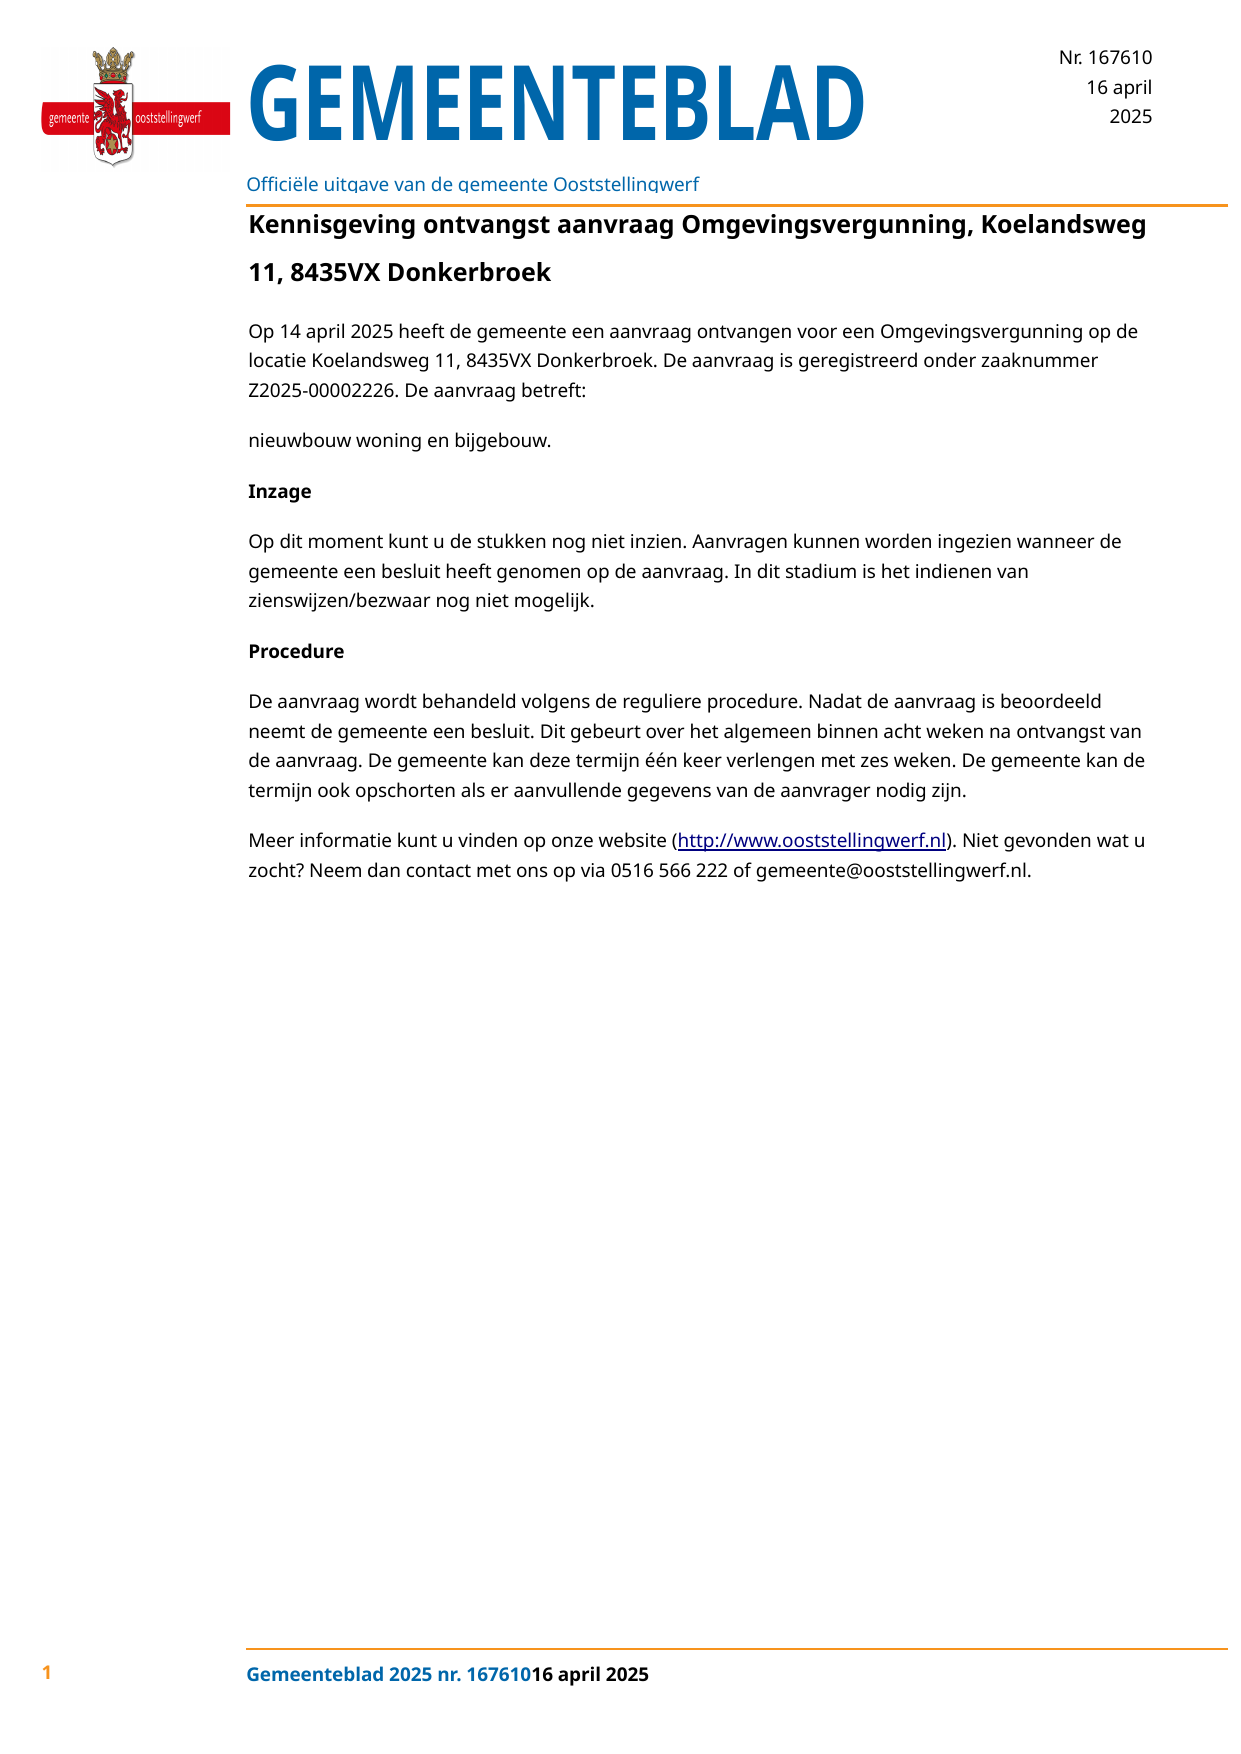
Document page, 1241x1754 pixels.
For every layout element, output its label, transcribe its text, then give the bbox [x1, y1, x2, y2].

text Procedure [248, 638, 1152, 664]
text Inzage [248, 478, 1152, 504]
text Op 14 april 2025 heeft de gemeente een aanvraag ontvangen voor een Omgevingsvergunning op de locatie Koelandsweg 11, 8435VX Donkerbroek. De aanvraag is geregistreerd onder zaaknummer Z2025-00002226. De aanvraag betreft: [248, 318, 1152, 403]
text Kennisgeving ontvangst aanvraag Omgevingsvergunning, Koelandsweg 11, 8435VX Donkerbroek [248, 207, 1152, 288]
text De aanvraag wordt behandeld volgens de reguliere procedure. Nadat de aanvraag is beoordeeld neemt de gemeente een besluit. Dit gebeurt over het algemeen binnen acht weken na ontvangst van de aanvraag. De gemeente kan deze termijn één keer verlengen met zes weken. De gemeente kan de termijn ook opschorten als er aanvullende gegevens van de aanvrager nodig zijn. [248, 688, 1152, 803]
picture [41, 47, 231, 172]
text Meer informatie kunt u vinden op onze website (http://www.ooststellingwerf.nl). Niet gevonden wat u zocht? Neem dan contact met ons op via 0516 566 222 of gemeente@ooststellingwerf.nl. [248, 827, 1152, 883]
text Op dit moment kunt u de stukken nog niet inzien. Aanvragen kunnen worden ingezien wanneer de gemeente een besluit heeft genomen op de aanvraag. In dit stadium is het indienen van zienswijzen/bezwaar nog niet mogelijk. [248, 528, 1152, 613]
text nieuwbouw woning en bijgebouw. [248, 427, 1152, 453]
